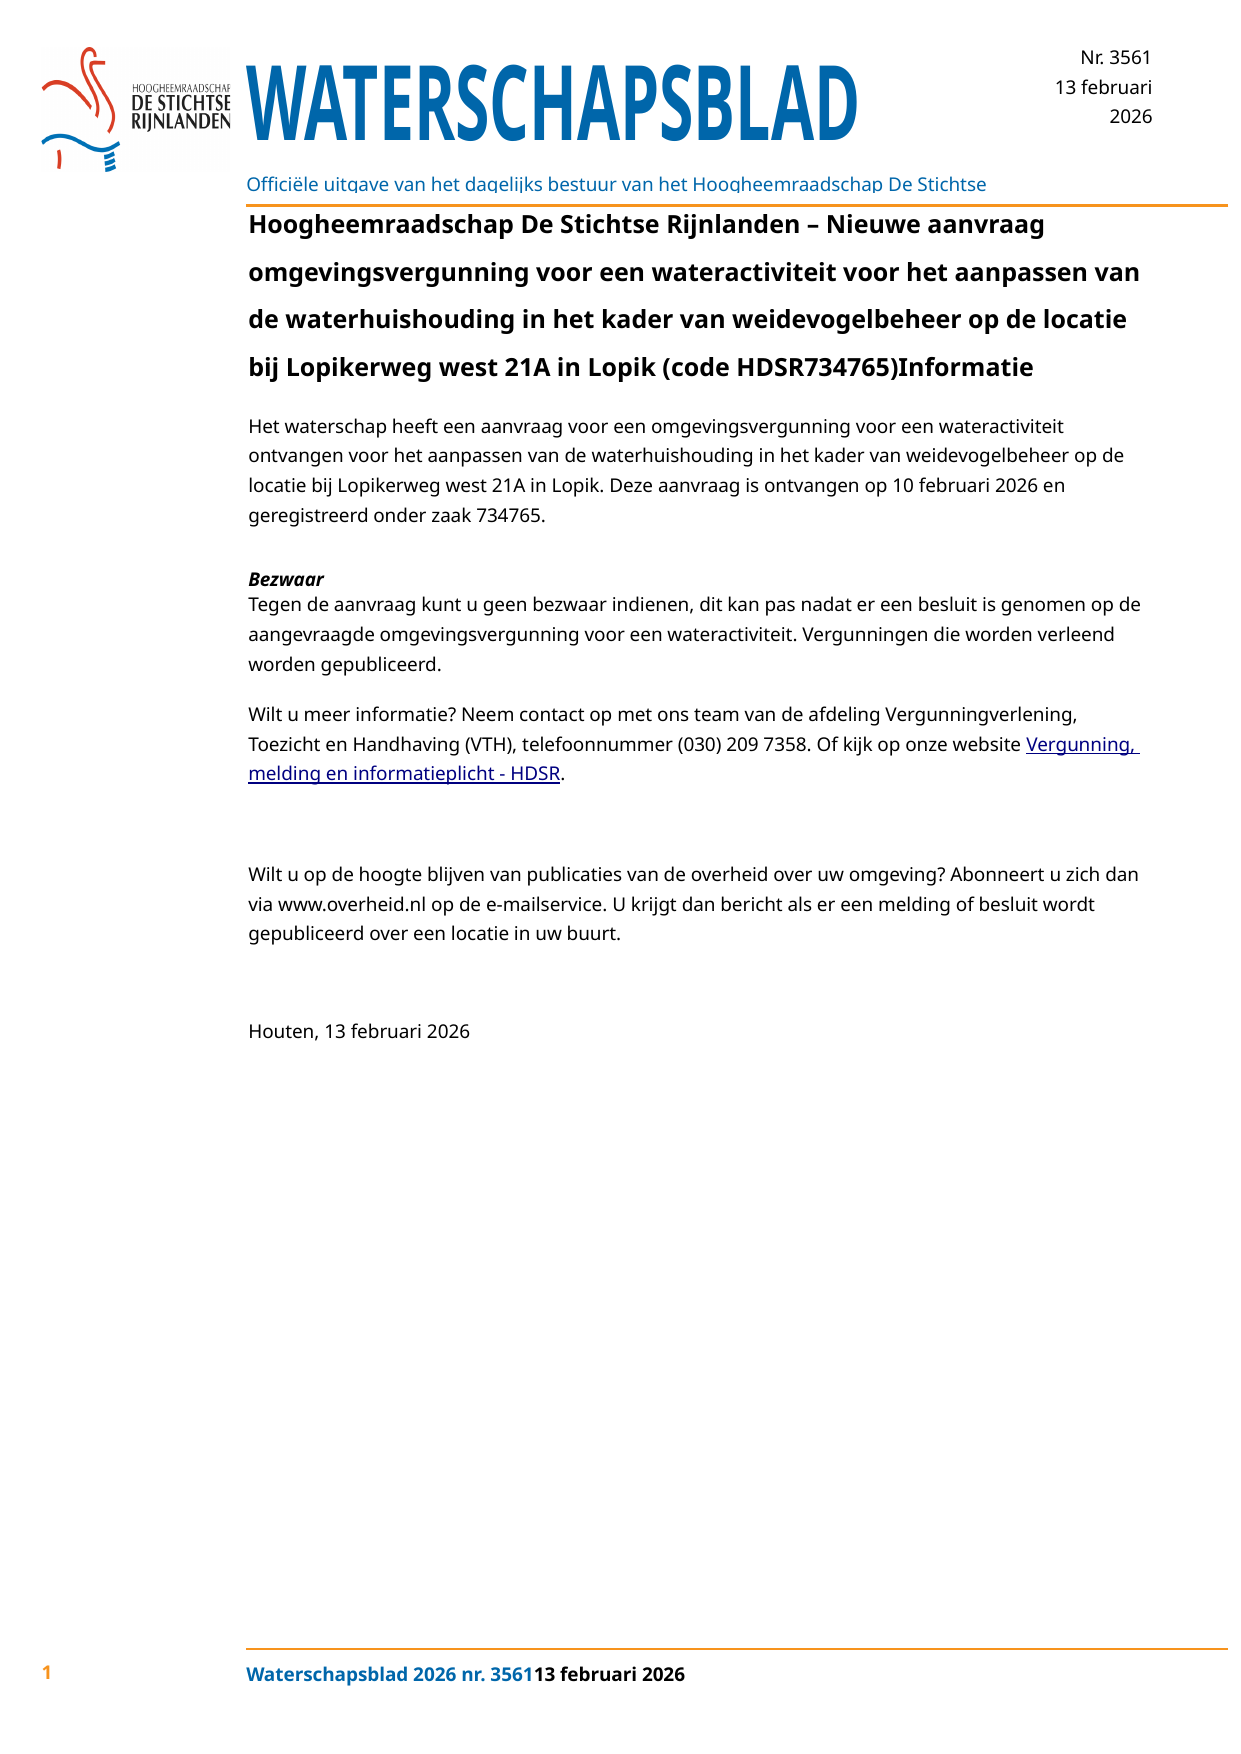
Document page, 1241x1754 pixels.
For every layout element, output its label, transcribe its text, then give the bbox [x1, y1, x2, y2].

text Het waterschap heeft een aanvraag voor een omgevingsvergunning voor een wateractiviteit ontvangen voor het aanpassen van de waterhuishouding in het kader van weidevogelbeheer op de locatie bij Lopikerweg west 21A in Lopik. Deze aanvraag is ontvangen op 10 februari 2026 en geregistreerd onder zaak 734765. [248, 413, 1152, 528]
picture [41, 47, 231, 172]
text Houten, 13 februari 2026 [248, 1018, 1152, 1044]
text Tegen de aanvraag kunt u geen bezwaar indienen, dit kan pas nadat er een besluit is genomen op de aangevraagde omgevingsvergunning voor een wateractiviteit. Vergunningen die worden verleend worden gepubliceerd. [248, 592, 1152, 676]
text Wilt u op de hoogte blijven van publicaties van de overheid over uw omgeving? Abonneert u zich dan via www.overheid.nl op de e-mailservice. U krijgt dan bericht als er een melding of besluit wordt gepubliceerd over een locatie in uw buurt. [248, 861, 1152, 946]
text Bezwaar [248, 566, 1152, 592]
text Hoogheemraadschap De Stichtse Rijnlanden – Nieuwe aanvraag omgevingsvergunning voor een wateractiviteit voor het aanpassen van de waterhuishouding in het kader van weidevogelbeheer op de locatie bij Lopikerweg west 21A in Lopik (code HDSR734765)Informatie [248, 207, 1152, 384]
text Wilt u meer informatie? Neem contact op met ons team van de afdeling Vergunningverlening, Toezicht en Handhaving (VTH), telefoonnummer (030) 209 7358. Of kijk op onze website Vergunning, melding en informatieplicht - HDSR. [248, 701, 1152, 786]
